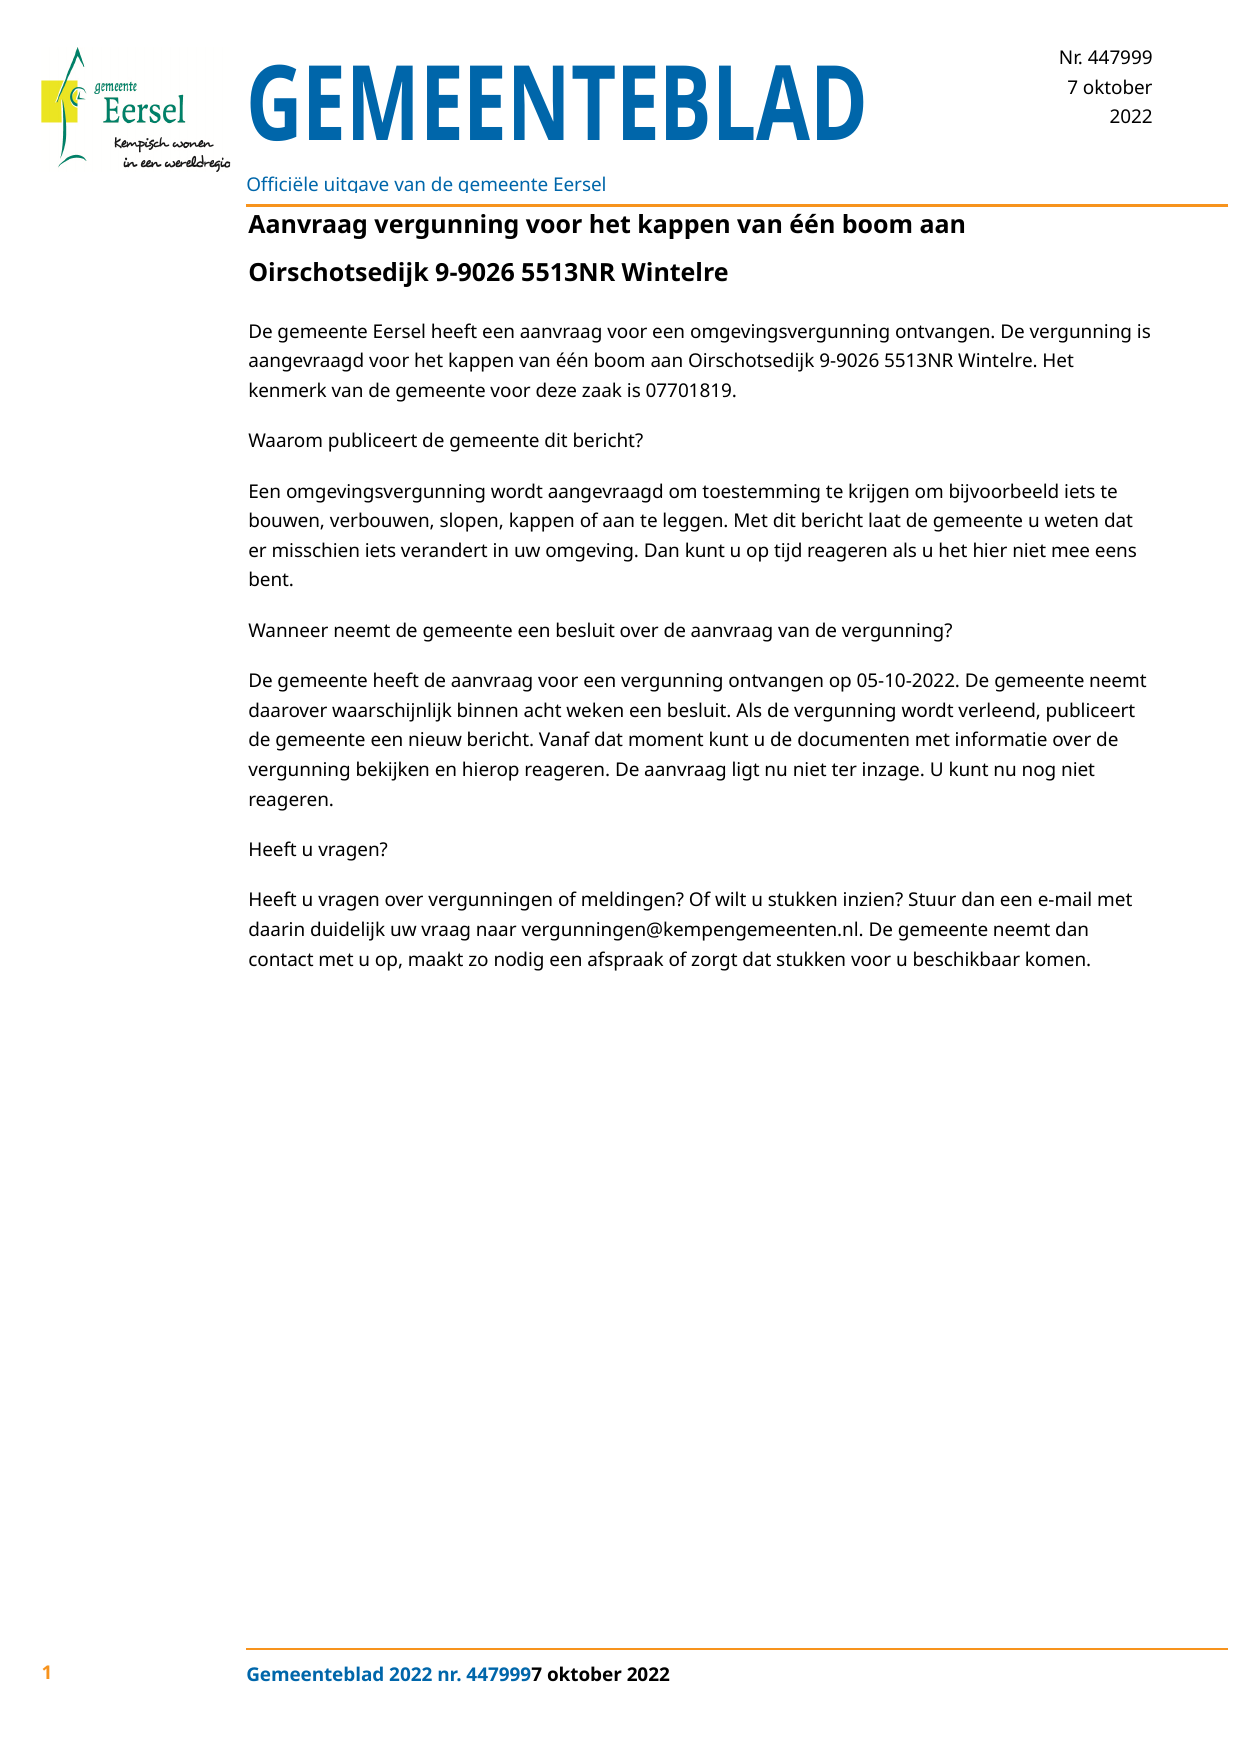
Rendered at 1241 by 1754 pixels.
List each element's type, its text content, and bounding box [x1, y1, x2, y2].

picture [41, 47, 231, 172]
text De gemeente Eersel heeft een aanvraag voor een omgevingsvergunning ontvangen. De vergunning is aangevraagd voor het kappen van één boom aan Oirschotsedijk 9-9026 5513NR Wintelre. Het kenmerk van de gemeente voor deze zaak is 07701819. [248, 318, 1152, 403]
text Een omgevingsvergunning wordt aangevraagd om toestemming te krijgen om bijvoorbeeld iets te bouwen, verbouwen, slopen, kappen of aan te leggen. Met dit bericht laat de gemeente u weten dat er misschien iets verandert in uw omgeving. Dan kunt u op tijd reageren als u het hier niet mee eens bent. [248, 478, 1152, 592]
text Heeft u vragen? [248, 836, 1152, 862]
text De gemeente heeft de aanvraag voor een vergunning ontvangen op 05-10-2022. De gemeente neemt daarover waarschijnlijk binnen acht weken een besluit. Als de vergunning wordt verleend, publiceert de gemeente een nieuw bericht. Vanaf dat moment kunt u de documenten met informatie over de vergunning bekijken en hierop reageren. De aanvraag ligt nu niet ter inzage. U kunt nu nog niet reageren. [248, 667, 1152, 812]
text Waarom publiceert de gemeente dit bericht? [248, 427, 1152, 453]
text Wanneer neemt de gemeente een besluit over de aanvraag van de vergunning? [248, 617, 1152, 643]
text Aanvraag vergunning voor het kappen van één boom aan Oirschotsedijk 9-9026 5513NR Wintelre [248, 207, 1152, 288]
text Heeft u vragen over vergunningen of meldingen? Of wilt u stukken inzien? Stuur dan een e-mail met daarin duidelijk uw vraag naar vergunningen@kempengemeenten.nl. De gemeente neemt dan contact met u op, maakt zo nodig een afspraak of zorgt dat stukken voor u beschikbaar komen. [248, 887, 1152, 972]
